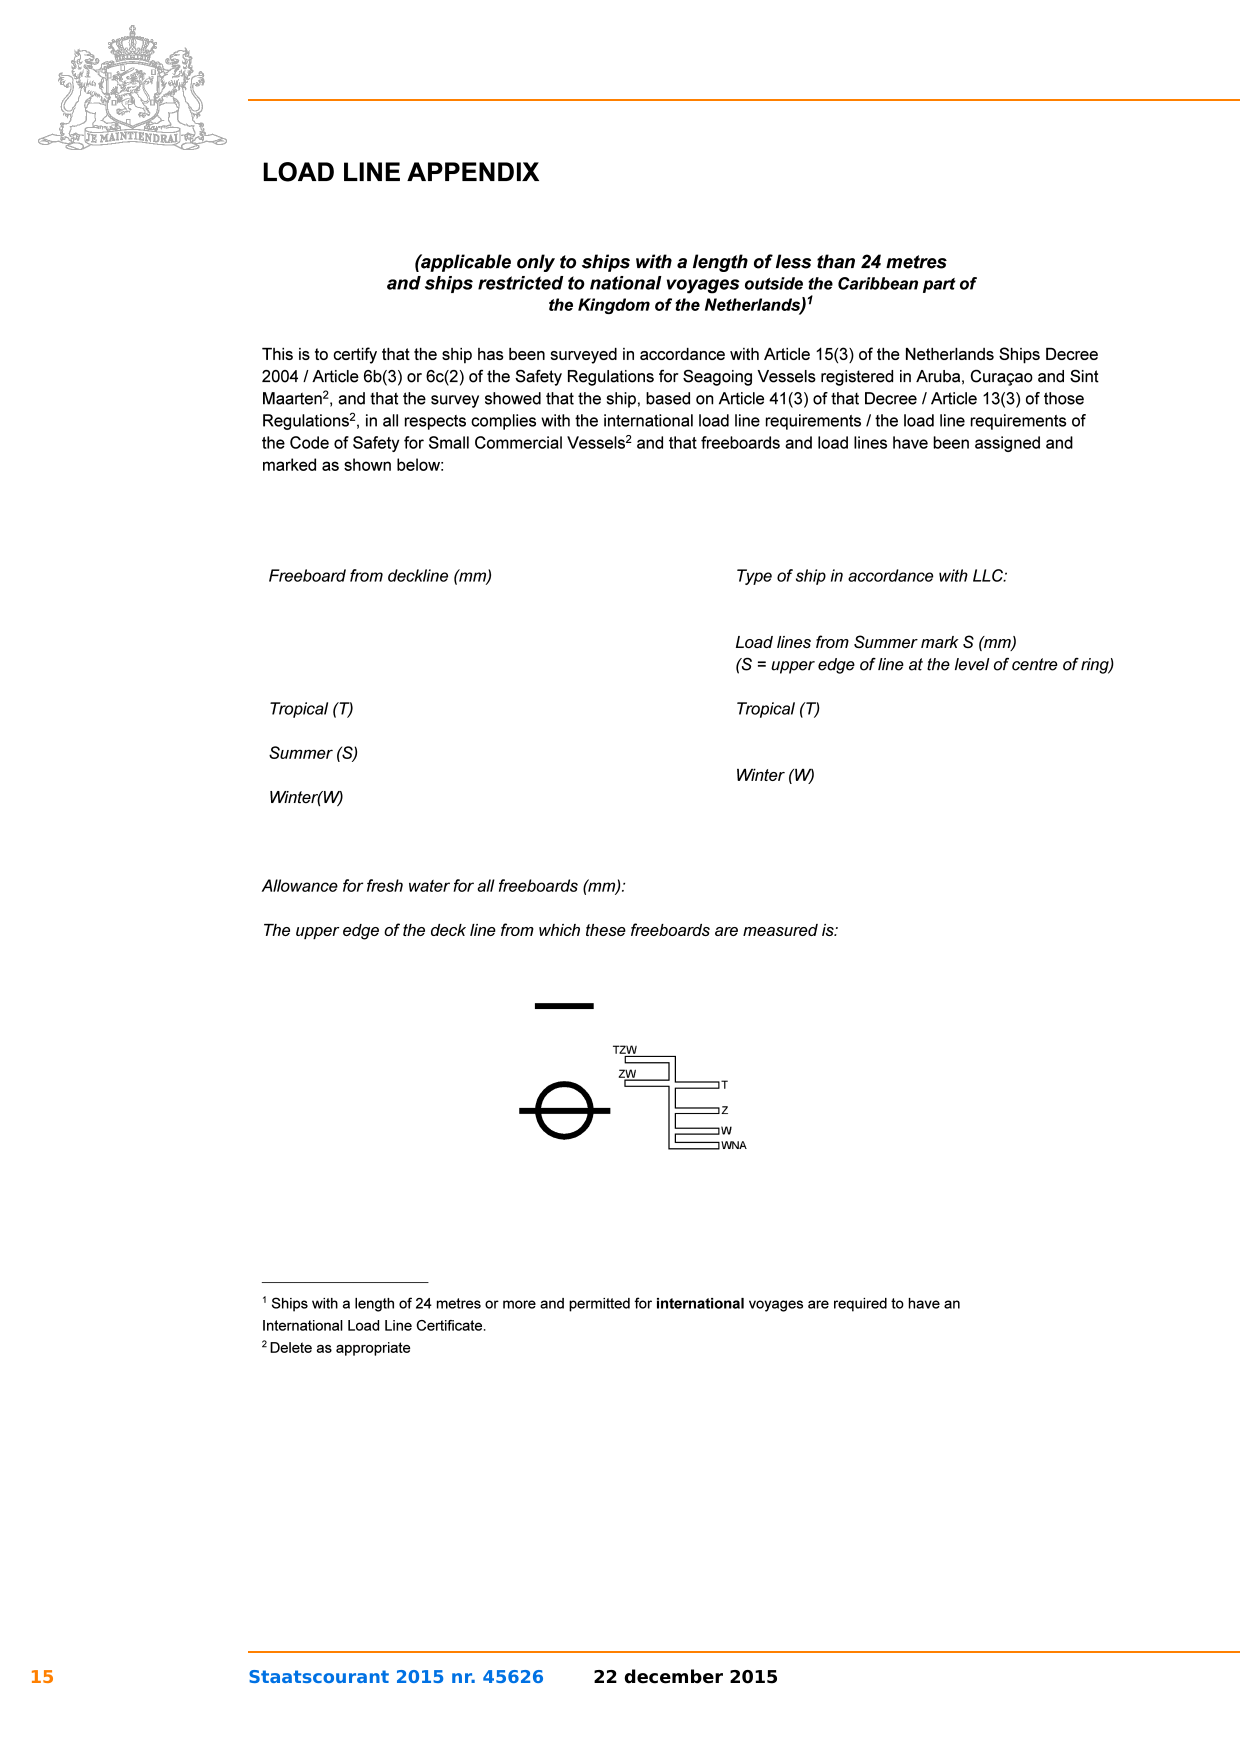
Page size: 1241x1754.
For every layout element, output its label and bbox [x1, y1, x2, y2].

picture [38, 25, 227, 150]
picture [248, 151, 1134, 1363]
